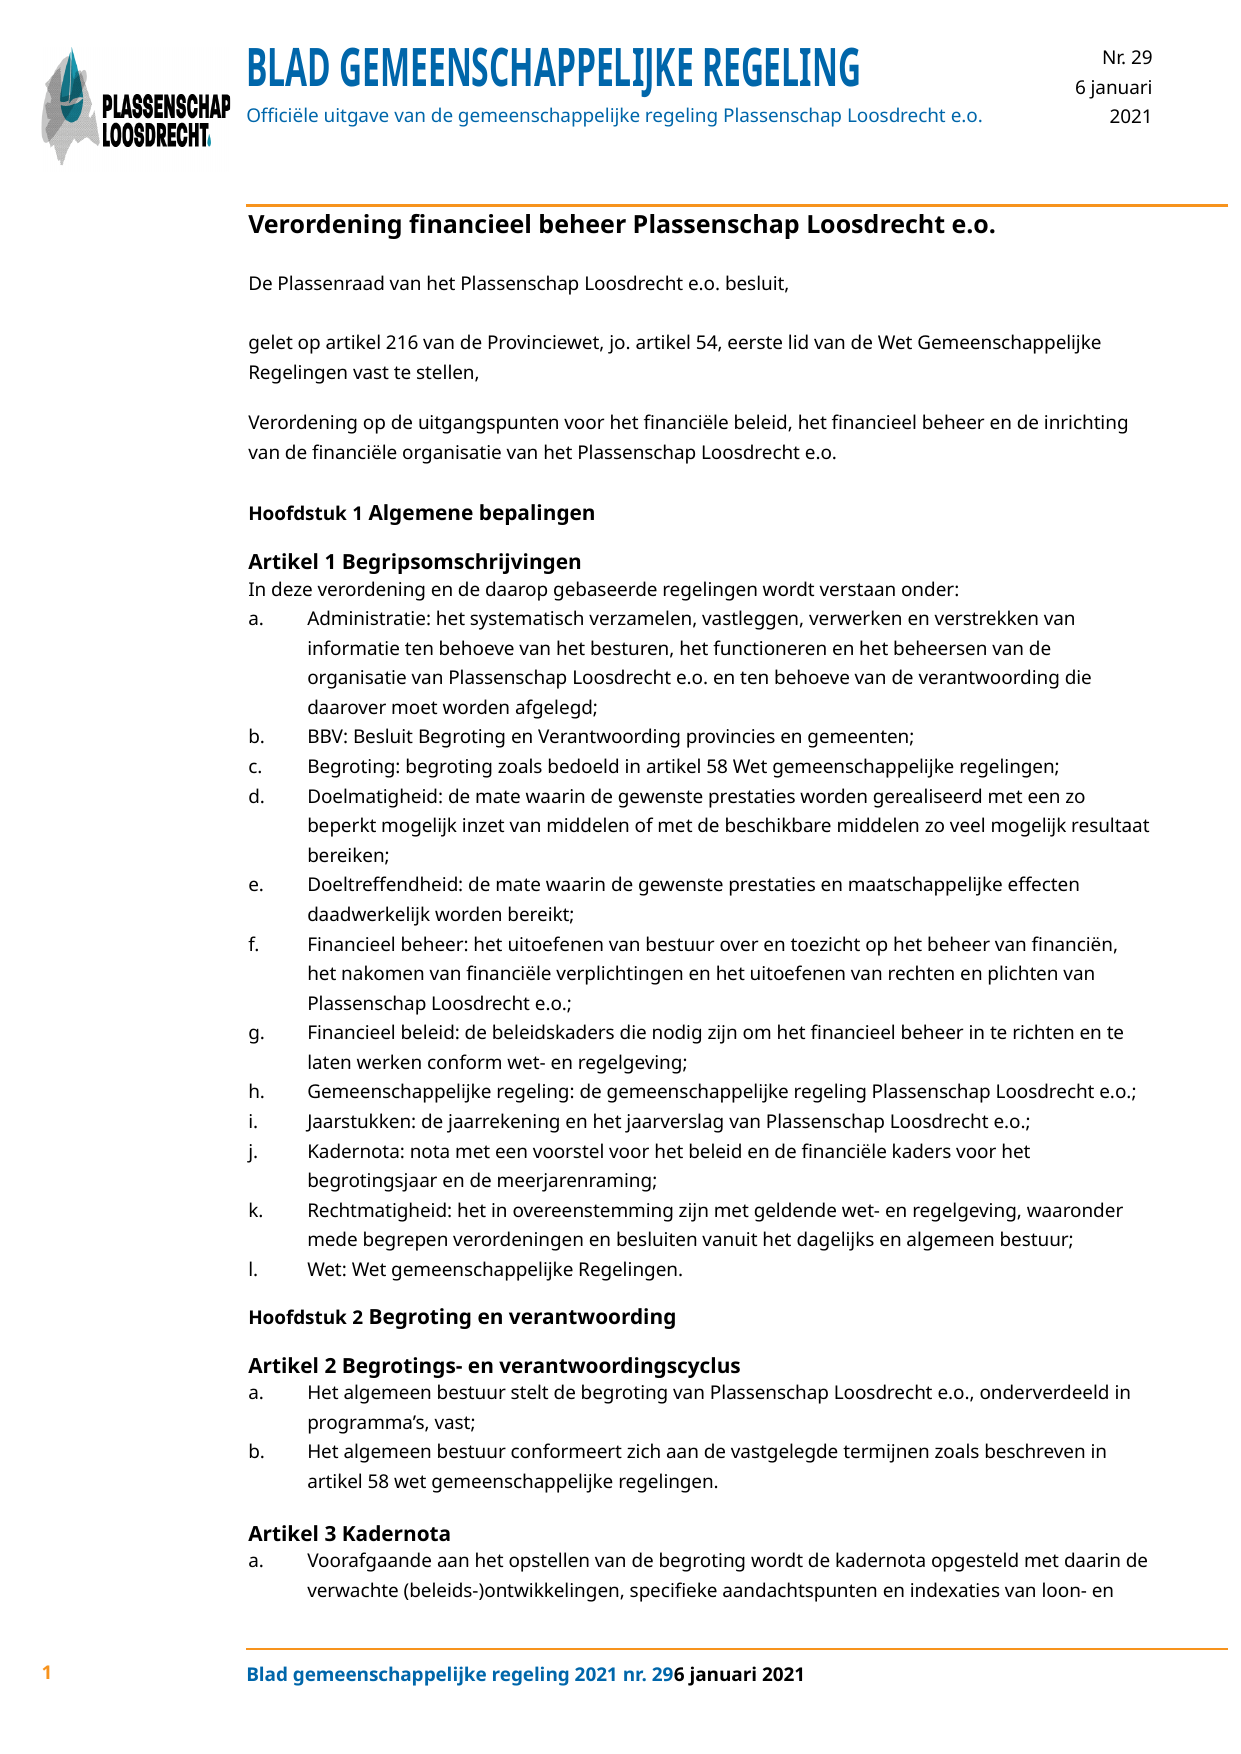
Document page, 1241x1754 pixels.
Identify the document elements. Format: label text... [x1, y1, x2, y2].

list Financieel beleid: de beleidskaders die nodig zijn om het financieel beheer in te richten en te laten werken conform wet- en regelgeving; [248, 1019, 1152, 1075]
list Financieel beheer: het uitoefenen van bestuur over en toezicht op het beheer van financiën, het nakomen van financiële verplichtingen en het uitoefenen van rechten en plichten van Plassenschap Loosdrecht e.o.; [248, 931, 1152, 1016]
text Artikel 1 Begripsomschrijvingen [248, 547, 1152, 576]
text Artikel 3 Kadernota [248, 1519, 1152, 1547]
list Doelmatigheid: de mate waarin de gewenste prestaties worden gerealiseerd met een zo beperkt mogelijk inzet van middelen of met de beschikbare middelen zo veel mogelijk resultaat bereiken; [248, 783, 1152, 868]
list Kadernota: nota met een voorstel voor het beleid en de financiële kaders voor het begrotingsjaar en de meerjarenraming; [248, 1138, 1152, 1193]
list Jaarstukken: de jaarrekening en het jaarverslag van Plassenschap Loosdrecht e.o.; [248, 1108, 1152, 1134]
list Het algemeen bestuur stelt de begroting van Plassenschap Loosdrecht e.o., onderverdeeld in programma’s, vast; [248, 1379, 1152, 1435]
text Hoofdstuk 2 Begroting en verantwoording [248, 1302, 1152, 1330]
text In deze verordening en de daarop gebaseerde regelingen wordt verstaan onder: [248, 576, 1152, 602]
list Administratie: het systematisch verzamelen, vastleggen, verwerken en verstrekken van informatie ten behoeve van het besturen, het functioneren en het beheersen van de organisatie van Plassenschap Loosdrecht e.o. en ten behoeve van de verantwoording die daarover moet worden afgelegd; [248, 605, 1152, 720]
text gelet op artikel 216 van de Provinciewet, jo. artikel 54, eerste lid van de Wet Gemeenschappelijke Regelingen vast te stellen, [248, 329, 1152, 385]
list Gemeenschappelijke regeling: de gemeenschappelijke regeling Plassenschap Loosdrecht e.o.; [248, 1079, 1152, 1104]
text Hoofdstuk 1 Algemene bepalingen [248, 498, 1152, 527]
list Rechtmatigheid: het in overeenstemming zijn met geldende wet- en regelgeving, waaronder mede begrepen verordeningen en besluiten vanuit het dagelijks en algemeen bestuur; [248, 1197, 1152, 1252]
text Verordening op de uitgangspunten voor het financiële beleid, het financieel beheer en de inrichting van de financiële organisatie van het Plassenschap Loosdrecht e.o. [248, 409, 1152, 465]
list Wet: Wet gemeenschappelijke Regelingen. [248, 1256, 1152, 1282]
list Voorafgaande aan het opstellen van de begroting wordt de kadernota opgesteld met daarin de verwachte (beleids-)ontwikkelingen, specifieke aandachtspunten en indexaties van loon- en [248, 1547, 1152, 1602]
list BBV: Besluit Begroting en Verantwoording provincies en gemeenten; [248, 724, 1152, 749]
list Het algemeen bestuur conformeert zich aan de vastgelegde termijnen zoals beschreven in artikel 58 wet gemeenschappelijke regelingen. [248, 1439, 1152, 1494]
list Doeltreffendheid: de mate waarin de gewenste prestaties en maatschappelijke effecten daadwerkelijk worden bereikt; [248, 872, 1152, 927]
list Begroting: begroting zoals bedoeld in artikel 58 Wet gemeenschappelijke regelingen; [248, 753, 1152, 779]
text Verordening financieel beheer Plassenschap Loosdrecht e.o. [248, 207, 1152, 241]
picture [41, 47, 231, 172]
text Artikel 2 Begrotings- en verantwoordingscyclus [248, 1351, 1152, 1379]
text De Plassenraad van het Plassenschap Loosdrecht e.o. besluit, [248, 270, 1152, 296]
